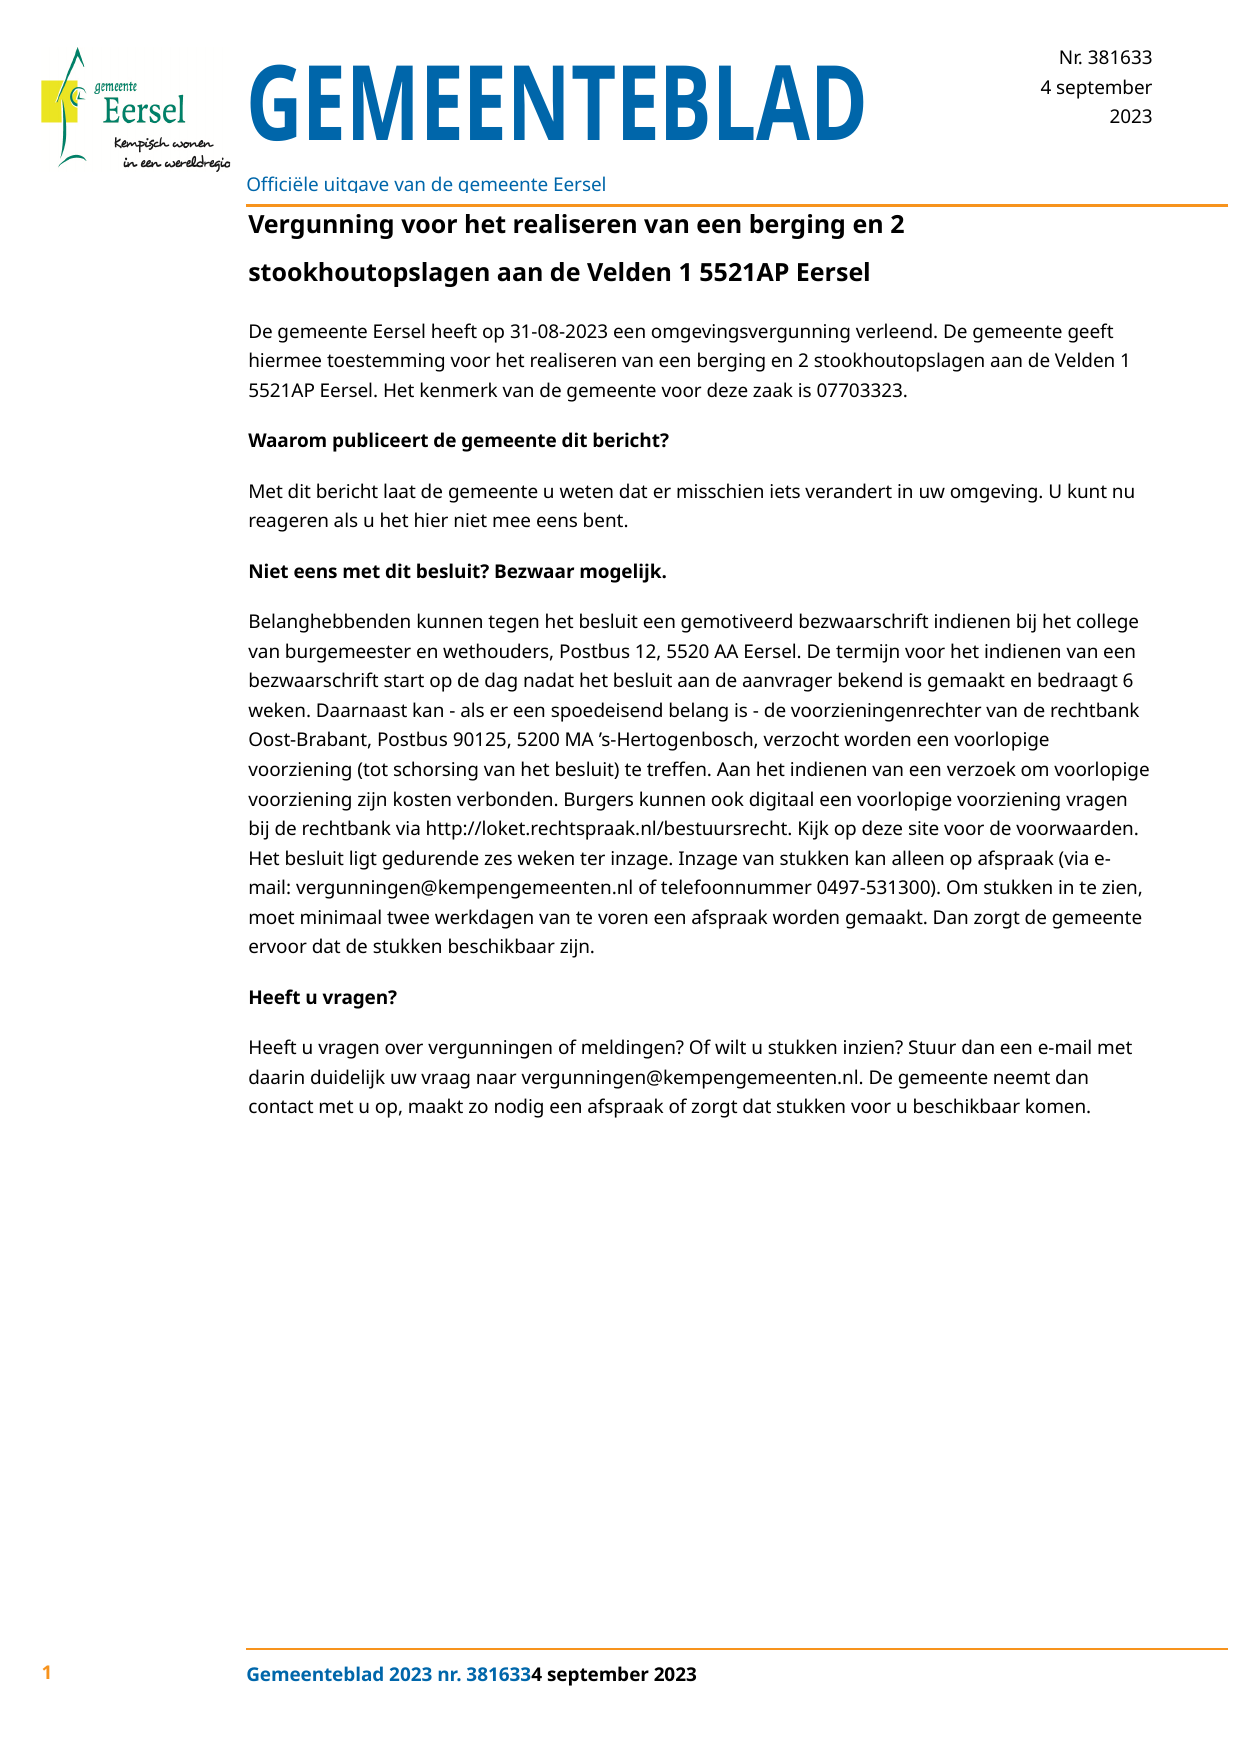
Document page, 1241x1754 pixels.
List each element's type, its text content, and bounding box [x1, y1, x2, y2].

text Niet eens met dit besluit? Bezwaar mogelijk. [248, 558, 1152, 584]
text Belanghebbenden kunnen tegen het besluit een gemotiveerd bezwaarschrift indienen bij het college van burgemeester en wethouders, Postbus 12, 5520 AA Eersel. De termijn voor het indienen van een bezwaarschrift start op de dag nadat het besluit aan de aanvrager bekend is gemaakt en bedraagt 6 weken. Daarnaast kan - als er een spoedeisend belang is - de voorzieningenrechter van de rechtbank Oost-Brabant, Postbus 90125, 5200 MA ’s-Hertogenbosch, verzocht worden een voorlopige voorziening (tot schorsing van het besluit) te treffen. Aan het indienen van een verzoek om voorlopige voorziening zijn kosten verbonden. Burgers kunnen ook digitaal een voorlopige voorziening vragen bij de rechtbank via http://loket.rechtspraak.nl/bestuursrecht. Kijk op deze site voor de voorwaarden. Het besluit ligt gedurende zes weken ter inzage. Inzage van stukken kan alleen op afspraak (via e-mail: vergunningen@kempengemeenten.nl of telefoonnummer 0497-531300). Om stukken in te zien, moet minimaal twee werkdagen van te voren een afspraak worden gemaakt. Dan zorgt de gemeente ervoor dat de stukken beschikbaar zijn. [248, 608, 1152, 959]
picture [41, 47, 231, 172]
text Waarom publiceert de gemeente dit bericht? [248, 427, 1152, 453]
text Heeft u vragen? [248, 984, 1152, 1010]
text De gemeente Eersel heeft op 31-08-2023 een omgevingsvergunning verleend. De gemeente geeft hiermee toestemming voor het realiseren van een berging en 2 stookhoutopslagen aan de Velden 1 5521AP Eersel. Het kenmerk van de gemeente voor deze zaak is 07703323. [248, 318, 1152, 403]
text Heeft u vragen over vergunningen of meldingen? Of wilt u stukken inzien? Stuur dan een e-mail met daarin duidelijk uw vraag naar vergunningen@kempengemeenten.nl. De gemeente neemt dan contact met u op, maakt zo nodig een afspraak of zorgt dat stukken voor u beschikbaar komen. [248, 1034, 1152, 1119]
text Met dit bericht laat de gemeente u weten dat er misschien iets verandert in uw omgeving. U kunt nu reageren als u het hier niet mee eens bent. [248, 478, 1152, 533]
text Vergunning voor het realiseren van een berging en 2 stookhoutopslagen aan de Velden 1 5521AP Eersel [248, 207, 1152, 288]
